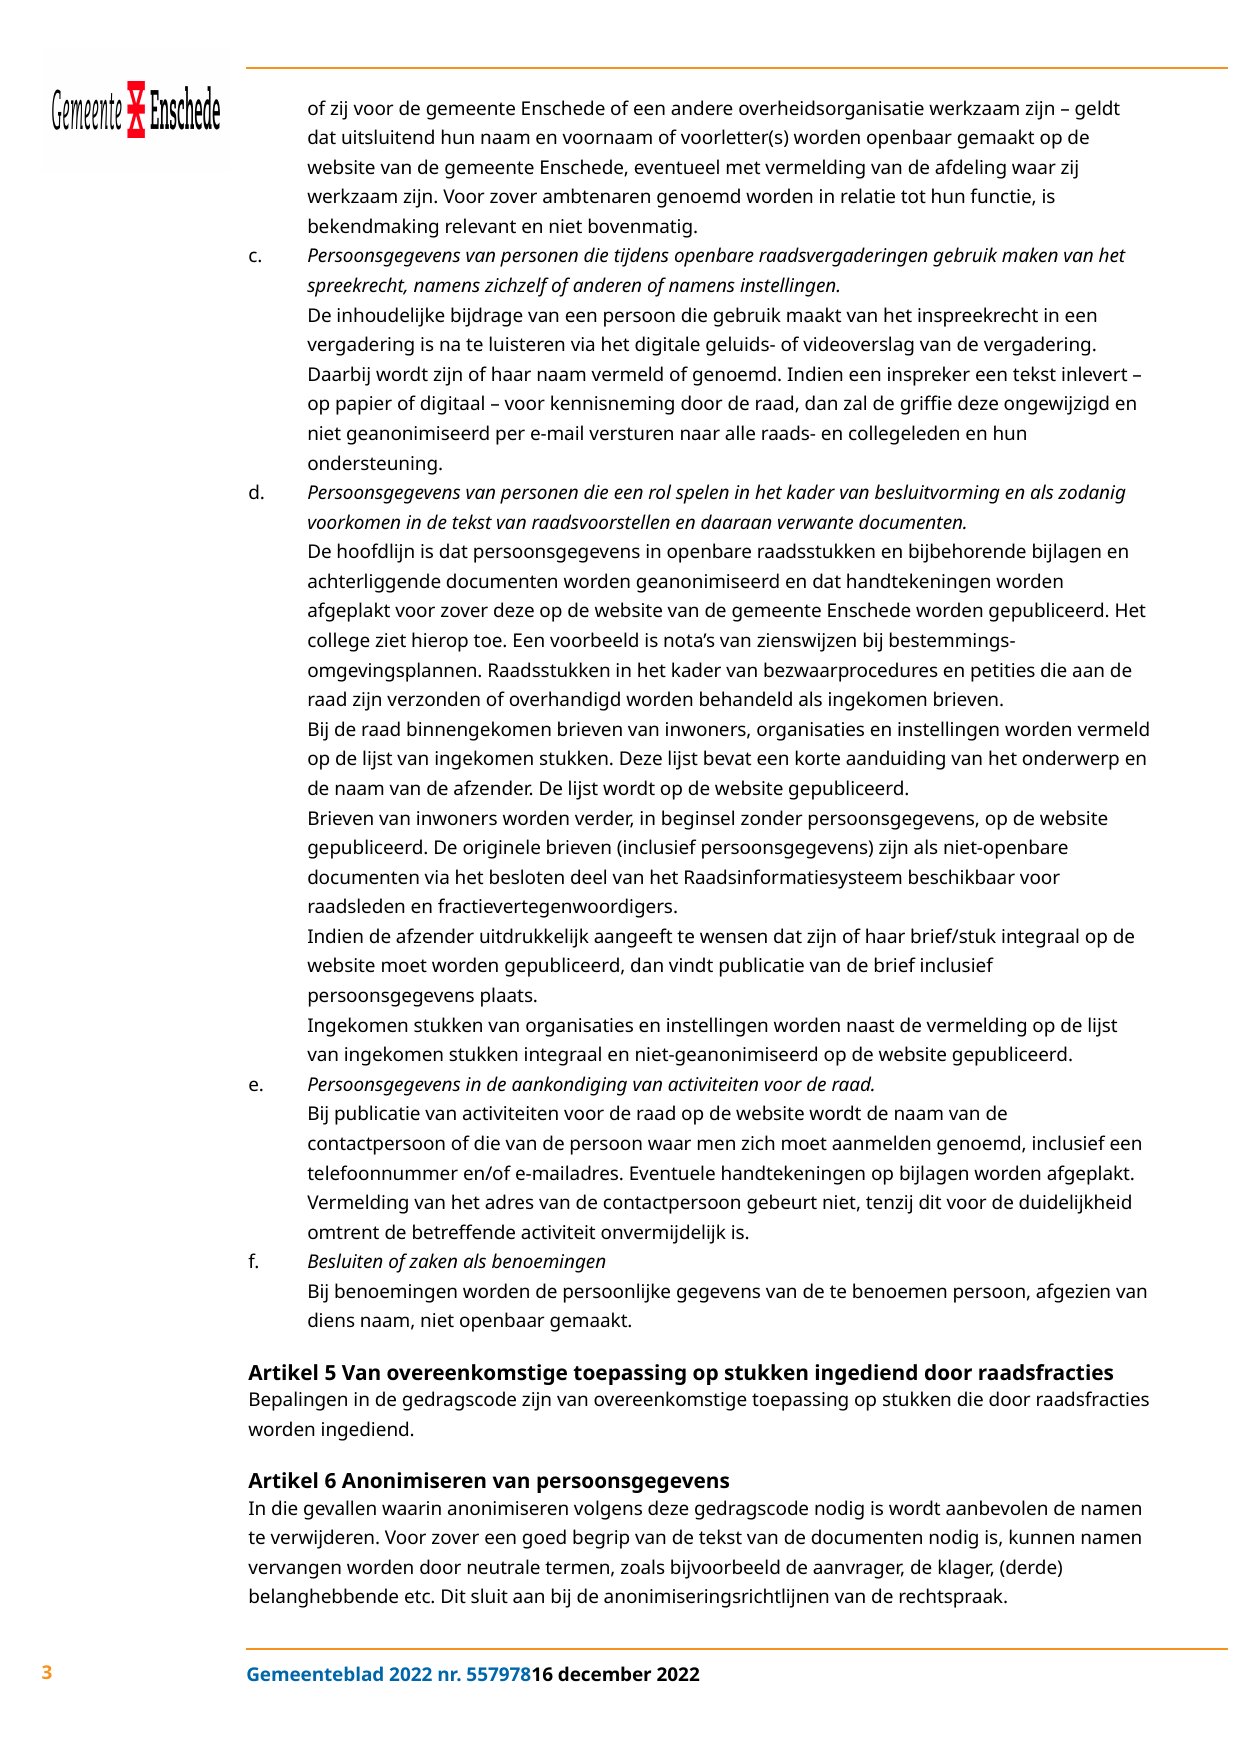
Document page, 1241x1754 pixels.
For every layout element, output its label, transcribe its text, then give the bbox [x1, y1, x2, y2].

list Ingekomen stukken van organisaties en instellingen worden naast de vermelding op de lijst van ingekomen stukken integraal en niet-geanonimiseerd op de website gepubliceerd. [248, 1012, 1152, 1067]
list Bij benoemingen worden de persoonlijke gegevens van de te benoemen persoon, afgezien van diens naam, niet openbaar gemaakt. [248, 1278, 1152, 1333]
list De hoofdlijn is dat persoonsgegevens in openbare raadsstukken en bijbehorende bijlagen en achterliggende documenten worden geanonimiseerd en dat handtekeningen worden afgeplakt voor zover deze op de website van de gemeente Enschede worden gepubliceerd. Het college ziet hierop toe. Een voorbeeld is nota’s van zienswijzen bij bestemmings- omgevingsplannen. Raadsstukken in het kader van bezwaarprocedures en petities die aan de raad zijn verzonden of overhandigd worden behandeld als ingekomen brieven. [248, 538, 1152, 712]
list Bij publicatie van activiteiten voor de raad op de website wordt de naam van de contactpersoon of die van de persoon waar men zich moet aanmelden genoemd, inclusief een telefoonnummer en/of e-mailadres. Eventuele handtekeningen op bijlagen worden afgeplakt. Vermelding van het adres van de contactpersoon gebeurt niet, tenzij dit voor de duidelijkheid omtrent de betreffende activiteit onvermijdelijk is. [248, 1101, 1152, 1245]
list Bij de raad binnengekomen brieven van inwoners, organisaties en instellingen worden vermeld op de lijst van ingekomen stukken. Deze lijst bevat een korte aanduiding van het onderwerp en de naam van de afzender. De lijst wordt op de website gepubliceerd. [248, 716, 1152, 801]
list Besluiten of zaken als benoemingen [248, 1248, 1152, 1274]
text Artikel 6 Anonimiseren van persoonsgegevens [248, 1467, 1152, 1495]
list Persoonsgegevens van personen die tijdens openbare raadsvergaderingen gebruik maken van het spreekrecht, namens zichzelf of anderen of namens instellingen. [248, 243, 1152, 298]
text Artikel 5 Van overeenkomstige toepassing op stukken ingediend door raadsfracties [248, 1358, 1152, 1387]
text Bepalingen in de gedragscode zijn van overeenkomstige toepassing op stukken die door raadsfracties worden ingediend. [248, 1387, 1152, 1442]
text In die gevallen waarin anonimiseren volgens deze gedragscode nodig is wordt aanbevolen de namen te verwijderen. Voor zover een goed begrip van de tekst van de documenten nodig is, kunnen namen vervangen worden door neutrale termen, zoals bijvoorbeeld de aanvrager, de klager, (derde) belanghebbende etc. Dit sluit aan bij de anonimiseringsrichtlijnen van de rechtspraak. [248, 1495, 1152, 1609]
list Persoonsgegevens in de aankondiging van activiteiten voor de raad. [248, 1071, 1152, 1097]
picture [41, 47, 231, 172]
list of zij voor de gemeente Enschede of een andere overheidsorganisatie werkzaam zijn – geldt dat uitsluitend hun naam en voornaam of voorletter(s) worden openbaar gemaakt op de website van de gemeente Enschede, eventueel met vermelding van de afdeling waar zij werkzaam zijn. Voor zover ambtenaren genoemd worden in relatie tot hun functie, is bekendmaking relevant en niet bovenmatig. [248, 95, 1152, 239]
list Indien de afzender uitdrukkelijk aangeeft te wensen dat zijn of haar brief/stuk integraal op de website moet worden gepubliceerd, dan vindt publicatie van de brief inclusief persoonsgegevens plaats. [248, 923, 1152, 1008]
list Persoonsgegevens van personen die een rol spelen in het kader van besluitvorming en als zodanig voorkomen in de tekst van raadsvoorstellen en daaraan verwante documenten. [248, 479, 1152, 535]
list De inhoudelijke bijdrage van een persoon die gebruik maakt van het inspreekrecht in een vergadering is na te luisteren via het digitale geluids- of videoverslag van de vergadering. Daarbij wordt zijn of haar naam vermeld of genoemd. Indien een inspreker een tekst inlevert – op papier of digitaal – voor kennisneming door de raad, dan zal de griffie deze ongewijzigd en niet geanonimiseerd per e-mail versturen naar alle raads- en collegeleden en hun ondersteuning. [248, 302, 1152, 476]
list Brieven van inwoners worden verder, in beginsel zonder persoonsgegevens, op de website gepubliceerd. De originele brieven (inclusief persoonsgegevens) zijn als niet-openbare documenten via het besloten deel van het Raadsinformatiesysteem beschikbaar voor raadsleden en fractievertegenwoordigers. [248, 805, 1152, 919]
